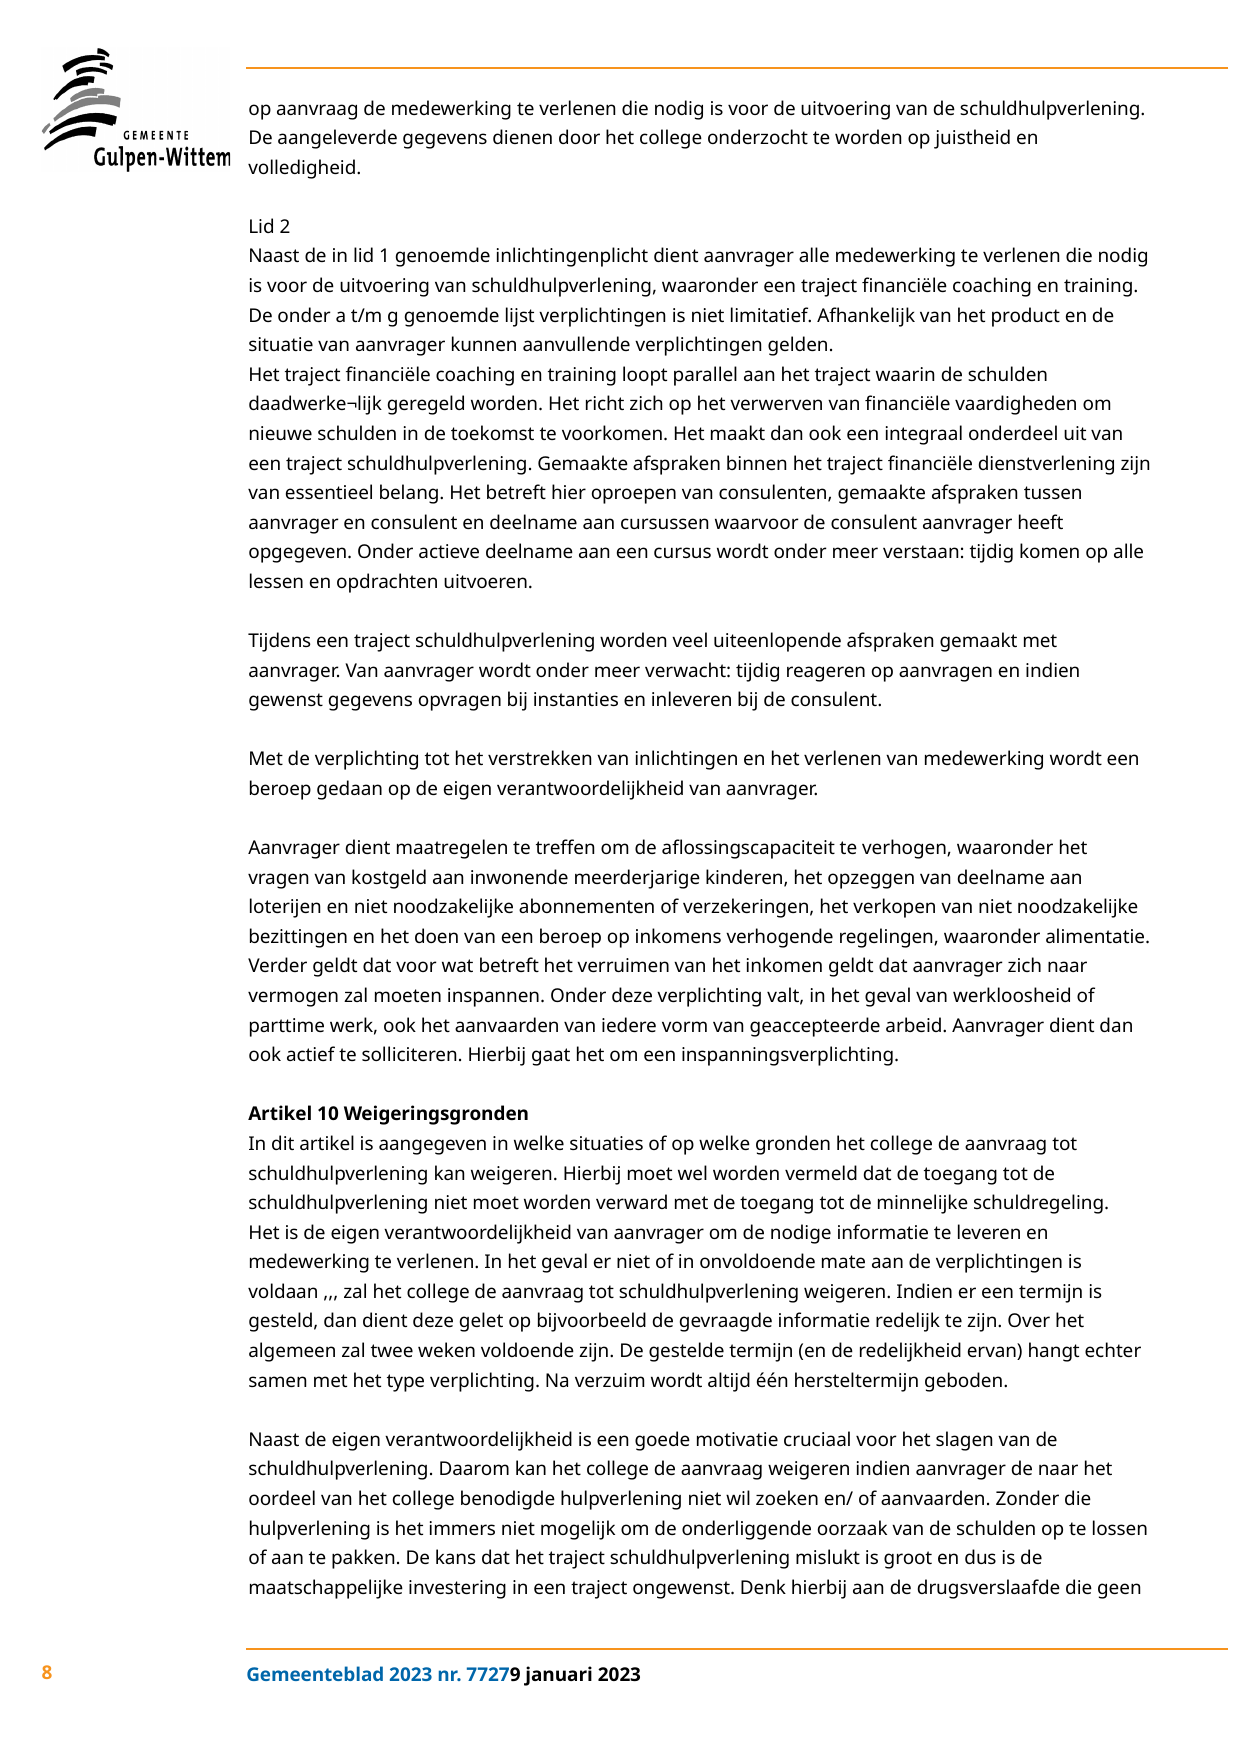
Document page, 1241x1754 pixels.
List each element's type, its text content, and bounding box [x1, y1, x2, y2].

text Met de verplichting tot het verstrekken van inlichtingen en het verlenen van medewerking wordt een beroep gedaan op de eigen verantwoordelijkheid van aanvrager. [248, 746, 1152, 801]
text Lid 2 [248, 213, 1152, 239]
text Tijdens een traject schuldhulpverlening worden veel uiteenlopende afspraken gemaakt met aanvrager. Van aanvrager wordt onder meer verwacht: tijdig reageren op aanvragen en indien gewenst gegevens opvragen bij instanties en inleveren bij de consulent. [248, 627, 1152, 712]
text Artikel 10 Weigeringsgronden [248, 1101, 1152, 1126]
text Het is de eigen verantwoordelijkheid van aanvrager om de nodige informatie te leveren en medewerking te verlenen. In het geval er niet of in onvoldoende mate aan de verplichtingen is voldaan ,,, zal het college de aanvraag tot schuldhulpverlening weigeren. Indien er een termijn is gesteld, dan dient deze gelet op bijvoorbeeld de gevraagde informatie redelijk te zijn. Over het algemeen zal twee weken voldoende zijn. De gestelde termijn (en de redelijkheid ervan) hangt echter samen met het type verplichting. Na verzuim wordt altijd één hersteltermijn geboden. [248, 1219, 1152, 1393]
text In dit artikel is aangegeven in welke situaties of op welke gronden het college de aanvraag tot schuldhulpverlening kan weigeren. Hierbij moet wel worden vermeld dat de toegang tot de schuldhulpverlening niet moet worden verward met de toegang tot de minnelijke schuldregeling. [248, 1130, 1152, 1215]
text op aanvraag de medewerking te verlenen die nodig is voor de uitvoering van de schuldhulpverlening. De aangeleverde gegevens dienen door het college onderzocht te worden op juistheid en volledigheid. [248, 95, 1152, 180]
text Aanvrager dient maatregelen te treffen om de aflossingscapaciteit te verhogen, waaronder het vragen van kostgeld aan inwonende meerderjarige kinderen, het opzeggen van deelname aan loterijen en niet noodzakelijke abonnementen of verzekeringen, het verkopen van niet noodzakelijke bezittingen en het doen van een beroep op inkomens verhogende regelingen, waaronder alimentatie. [248, 834, 1152, 949]
text Naast de in lid 1 genoemde inlichtingenplicht dient aanvrager alle medewerking te verlenen die nodig is voor de uitvoering van schuldhulpverlening, waaronder een traject financiële coaching en training. De onder a t/m g genoemde lijst verplichtingen is niet limitatief. Afhankelijk van het product en de situatie van aanvrager kunnen aanvullende verplichtingen gelden. [248, 243, 1152, 357]
text Het traject financiële coaching en training loopt parallel aan het traject waarin de schulden daadwerke¬lijk geregeld worden. Het richt zich op het verwerven van financiële vaardigheden om nieuwe schulden in de toekomst te voorkomen. Het maakt dan ook een integraal onderdeel uit van een traject schuldhulpverlening. Gemaakte afspraken binnen het traject financiële dienstverlening zijn van essentieel belang. Het betreft hier oproepen van consulenten, gemaakte afspraken tussen aanvrager en consulent en deelname aan cursussen waarvoor de consulent aanvrager heeft opgegeven. Onder actieve deelname aan een cursus wordt onder meer verstaan: tijdig komen op alle lessen en opdrachten uitvoeren. [248, 361, 1152, 594]
picture [41, 47, 231, 172]
text Naast de eigen verantwoordelijkheid is een goede motivatie cruciaal voor het slagen van de schuldhulpverlening. Daarom kan het college de aanvraag weigeren indien aanvrager de naar het oordeel van het college benodigde hulpverlening niet wil zoeken en/ of aanvaarden. Zonder die hulpverlening is het immers niet mogelijk om de onderliggende oorzaak van de schulden op te lossen of aan te pakken. De kans dat het traject schuldhulpverlening mislukt is groot en dus is de maatschappelijke investering in een traject ongewenst. Denk hierbij aan de drugsverslaafde die geen [248, 1426, 1152, 1600]
text Verder geldt dat voor wat betreft het verruimen van het inkomen geldt dat aanvrager zich naar vermogen zal moeten inspannen. Onder deze verplichting valt, in het geval van werkloosheid of parttime werk, ook het aanvaarden van iedere vorm van geaccepteerde arbeid. Aanvrager dient dan ook actief te solliciteren. Hierbij gaat het om een inspanningsverplichting. [248, 953, 1152, 1067]
